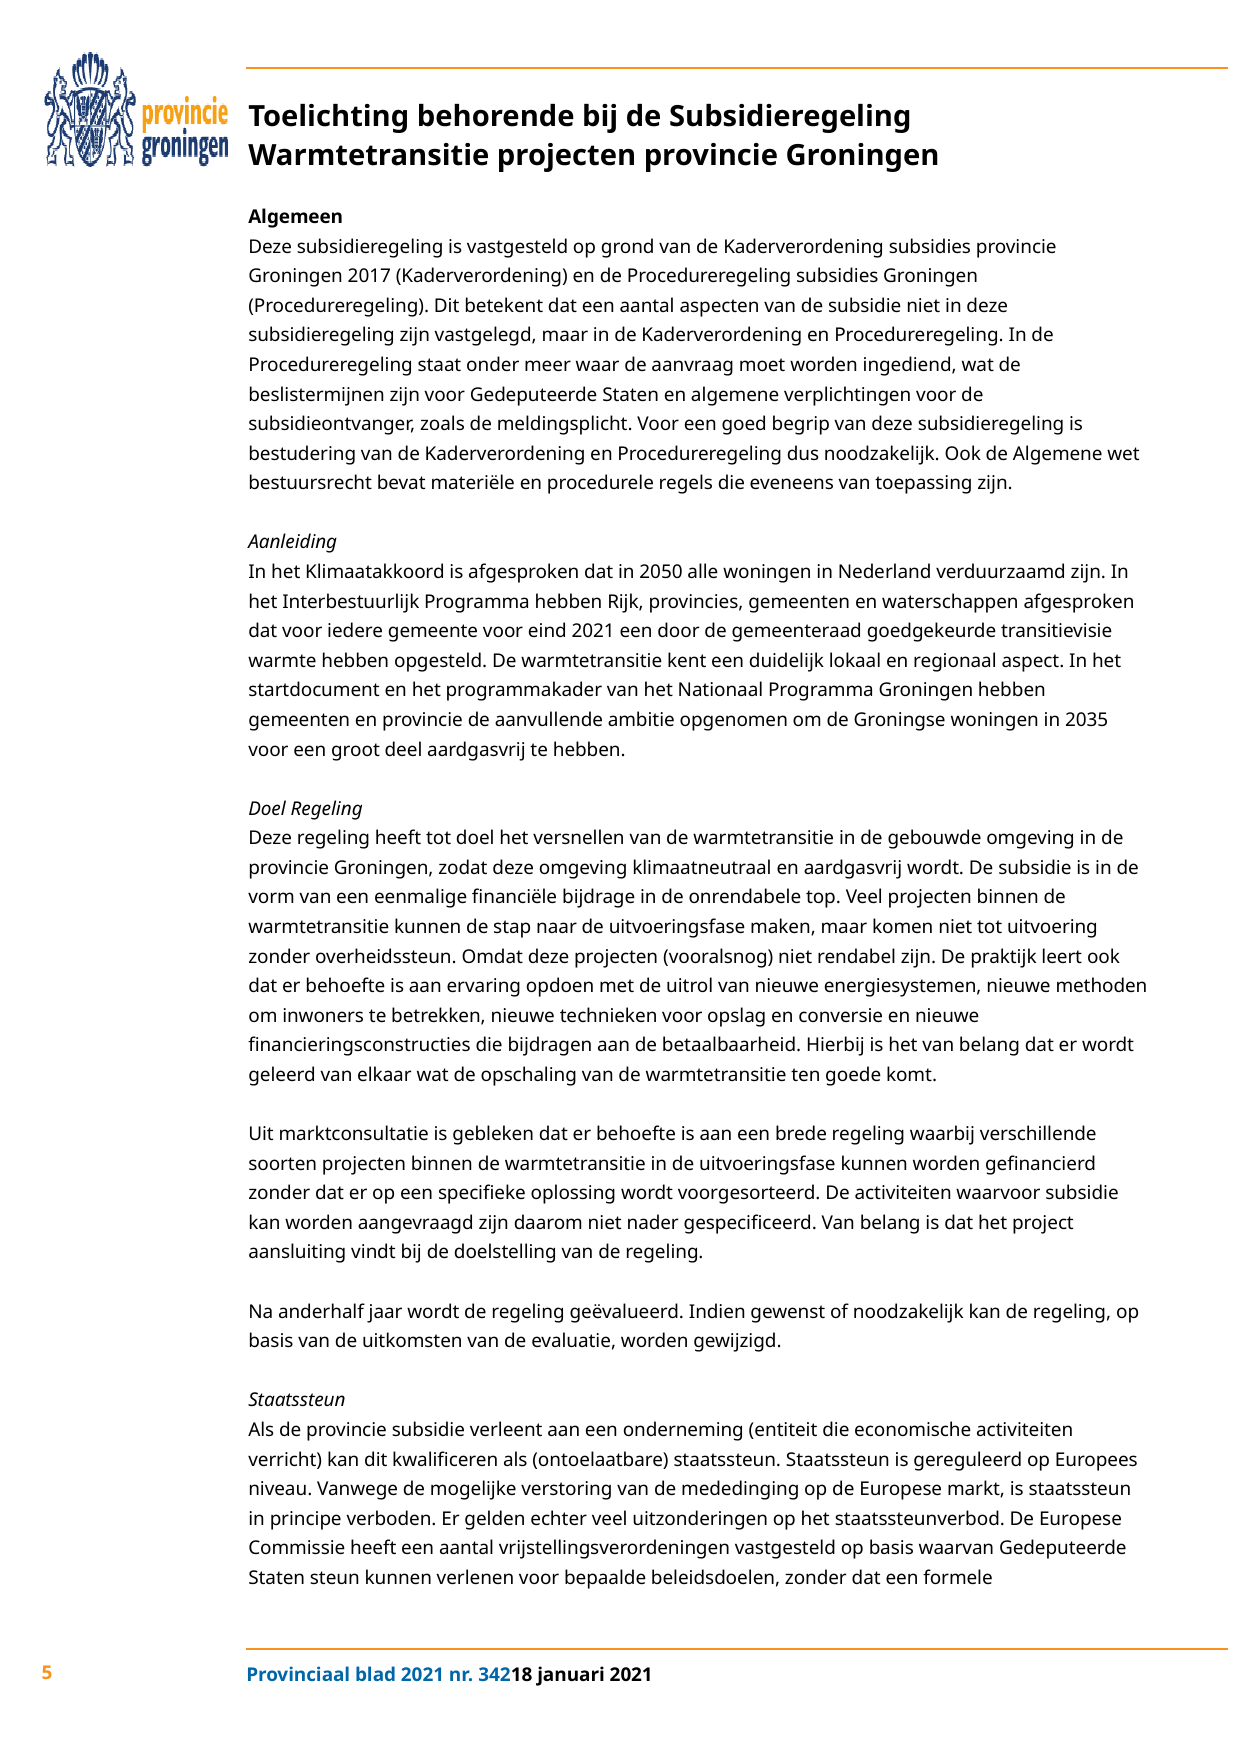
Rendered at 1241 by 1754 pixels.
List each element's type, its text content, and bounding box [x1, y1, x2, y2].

text Als de provincie subsidie verleent aan een onderneming (entiteit die economische activiteiten verricht) kan dit kwalificeren als (ontoelaatbare) staatssteun. Staatssteun is gereguleerd op Europees niveau. Vanwege de mogelijke verstoring van de mededinging op de Europese markt, is staatssteun in principe verboden. Er gelden echter veel uitzonderingen op het staatssteunverbod. De Europese Commissie heeft een aantal vrijstellingsverordeningen vastgesteld op basis waarvan Gedeputeerde Staten steun kunnen verlenen voor bepaalde beleidsdoelen, zonder dat een formele [248, 1416, 1152, 1590]
text In het Klimaatakkoord is afgesproken dat in 2050 alle woningen in Nederland verduurzaamd zijn. In het Interbestuurlijk Programma hebben Rijk, provincies, gemeenten en waterschappen afgesproken dat voor iedere gemeente voor eind 2021 een door de gemeenteraad goedgekeurde transitievisie warmte hebben opgesteld. De warmtetransitie kent een duidelijk lokaal en regionaal aspect. In het startdocument en het programmakader van het Nationaal Programma Groningen hebben gemeenten en provincie de aanvullende ambitie opgenomen om de Groningse woningen in 2035 voor een groot deel aardgasvrij te hebben. [248, 558, 1152, 762]
text Aanleiding [248, 529, 1152, 554]
text Uit marktconsultatie is gebleken dat er behoefte is aan een brede regeling waarbij verschillende soorten projecten binnen de warmtetransitie in de uitvoeringsfase kunnen worden gefinancierd zonder dat er op een specifieke oplossing wordt voorgesorteerd. De activiteiten waarvoor subsidie kan worden aangevraagd zijn daarom niet nader gespecificeerd. Van belang is dat het project aansluiting vindt bij de doelstelling van de regeling. [248, 1120, 1152, 1264]
text Staatssteun [248, 1387, 1152, 1412]
text Doel Regeling [248, 795, 1152, 821]
text Toelichting behorende bij de Subsidieregeling Warmtetransitie projecten provincie Groningen [248, 95, 1152, 174]
text Algemeen [248, 203, 1152, 229]
text Deze regeling heeft tot doel het versnellen van de warmtetransitie in de gebouwde omgeving in de provincie Groningen, zodat deze omgeving klimaatneutraal en aardgasvrij wordt. De subsidie is in de vorm van een eenmalige financiële bijdrage in de onrendabele top. Veel projecten binnen de warmtetransitie kunnen de stap naar de uitvoeringsfase maken, maar komen niet tot uitvoering zonder overheidssteun. Omdat deze projecten (vooralsnog) niet rendabel zijn. De praktijk leert ook dat er behoefte is aan ervaring opdoen met de uitrol van nieuwe energiesystemen, nieuwe methoden om inwoners te betrekken, nieuwe technieken voor opslag en conversie en nieuwe financieringsconstructies die bijdragen aan de betaalbaarheid. Hierbij is het van belang dat er wordt geleerd van elkaar wat de opschaling van de warmtetransitie ten goede komt. [248, 824, 1152, 1087]
text Deze subsidieregeling is vastgesteld op grond van de Kaderverordening subsidies provincie Groningen 2017 (Kaderverordening) en de Procedureregeling subsidies Groningen (Procedureregeling). Dit betekent dat een aantal aspecten van de subsidie niet in deze subsidieregeling zijn vastgelegd, maar in de Kaderverordening en Procedureregeling. In de Procedureregeling staat onder meer waar de aanvraag moet worden ingediend, wat de beslistermijnen zijn voor Gedeputeerde Staten en algemene verplichtingen voor de subsidieontvanger, zoals de meldingsplicht. Voor een goed begrip van deze subsidieregeling is bestudering van de Kaderverordening en Procedureregeling dus noodzakelijk. Ook de Algemene wet bestuursrecht bevat materiële en procedurele regels die eveneens van toepassing zijn. [248, 233, 1152, 495]
text Na anderhalf jaar wordt de regeling geëvalueerd. Indien gewenst of noodzakelijk kan de regeling, op basis van de uitkomsten van de evaluatie, worden gewijzigd. [248, 1298, 1152, 1353]
picture [41, 47, 231, 172]
